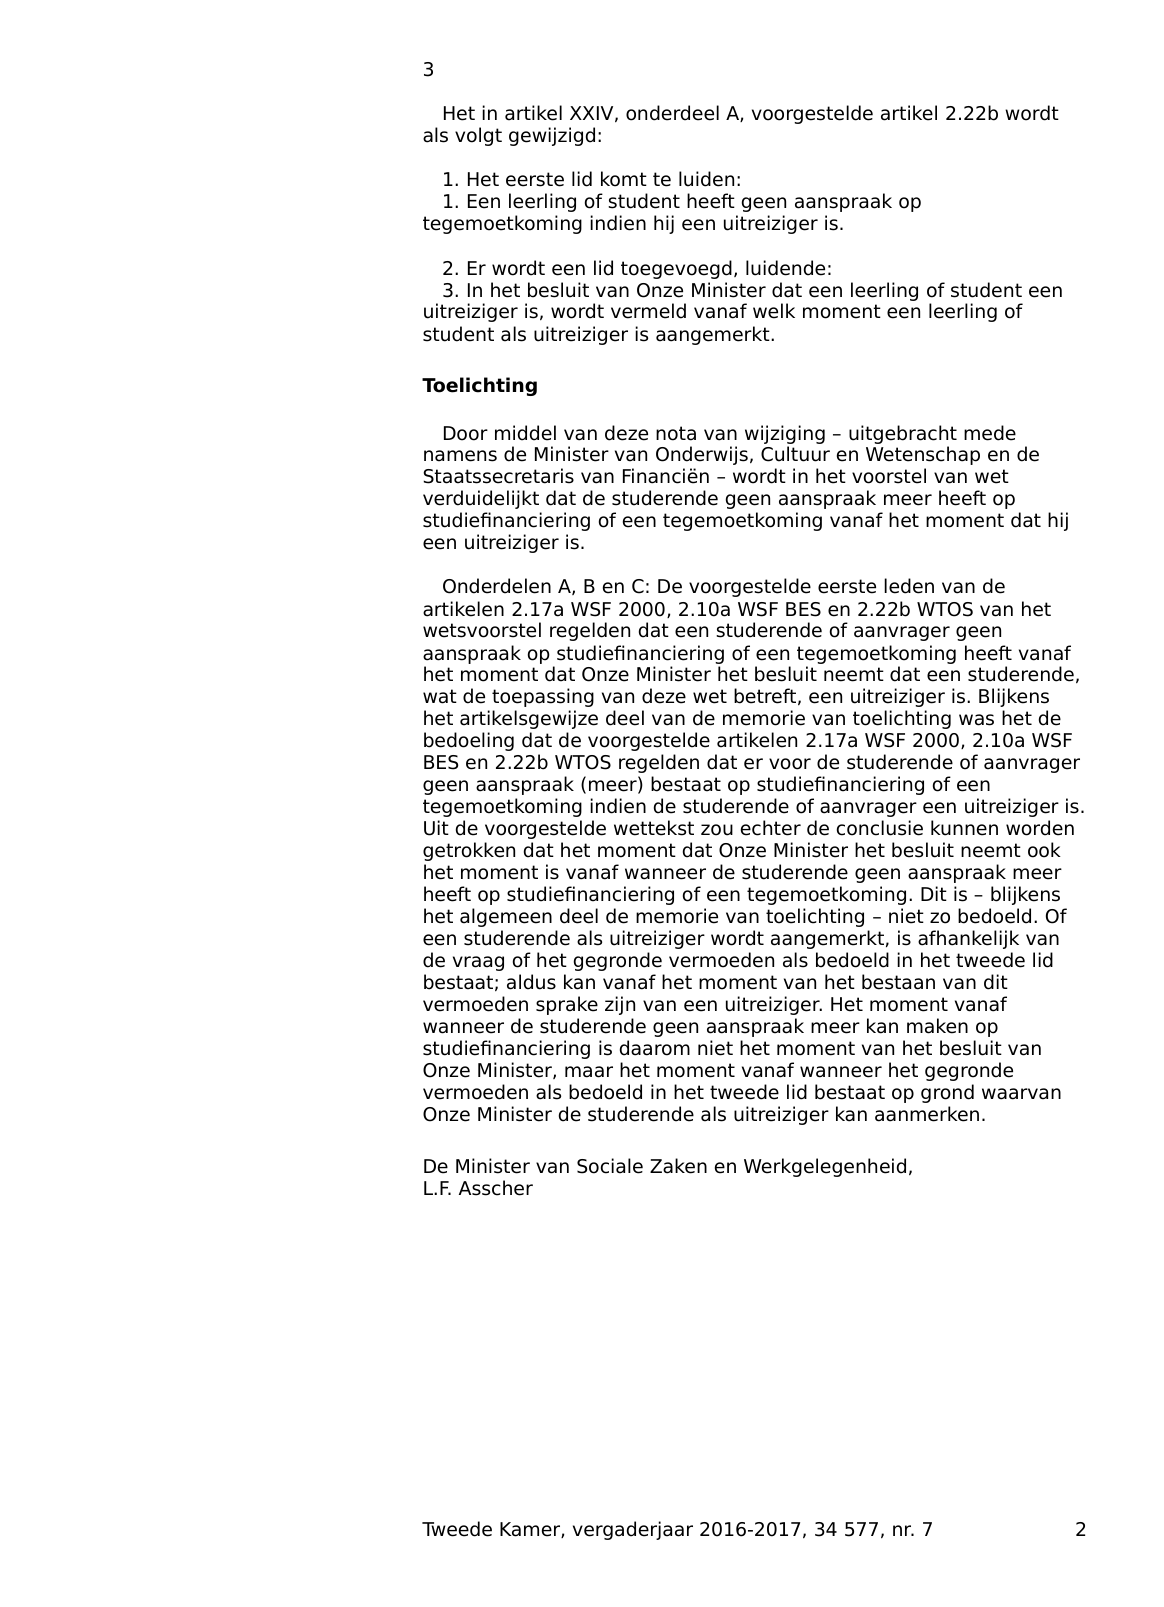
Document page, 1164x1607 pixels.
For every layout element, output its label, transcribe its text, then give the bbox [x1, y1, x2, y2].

subtitle Toelichting [422, 375, 1087, 397]
text 1. Een leerling of student heeft geen aanspraak op tegemoetkoming indien hij een uitreiziger is. [422, 191, 1087, 235]
text Onderdelen A, B en C: De voorgestelde eerste leden van de artikelen 2.17a WSF 2000, 2.10a WSF BES en 2.22b WTOS van het wetsvoorstel regelden dat een studerende of aanvrager geen aanspraak op studiefinanciering of een tegemoetkoming heeft vanaf het moment dat Onze Minister het besluit neemt dat een studerende, wat de toepassing van deze wet betreft, een uitreiziger is. Blijkens het artikelsgewijze deel van de memorie van toelichting was het de bedoeling dat de voorgestelde artikelen 2.17a WSF 2000, 2.10a WSF BES en 2.22b WTOS regelden dat er voor de studerende of aanvrager geen aanspraak (meer) bestaat op studiefinanciering of een tegemoetkoming indien de studerende of aanvrager een uitreiziger is. Uit de voorgestelde wettekst zou echter de conclusie kunnen worden getrokken dat het moment dat Onze Minister het besluit neemt ook het moment is vanaf wanneer de studerende geen aanspraak meer heeft op studiefinanciering of een tegemoetkoming. Dit is – blijkens het algemeen deel de memorie van toelichting – niet zo bedoeld. Of een studerende als uitreiziger wordt aangemerkt, is afhankelijk van de vraag of het gegronde vermoeden als bedoeld in het tweede lid bestaat; aldus kan vanaf het moment van het bestaan van dit vermoeden sprake zijn van een uitreiziger. Het moment vanaf wanneer de studerende geen aanspraak meer kan maken op studiefinanciering is daarom niet het moment van het besluit van Onze Minister, maar het moment vanaf wanneer het gegronde vermoeden als bedoeld in het tweede lid bestaat op grond waarvan Onze Minister de studerende als uitreiziger kan aanmerken. [422, 576, 1087, 1126]
text 3. In het besluit van Onze Minister dat een leerling of student een uitreiziger is, wordt vermeld vanaf welk moment een leerling of student als uitreiziger is aangemerkt. [422, 279, 1087, 345]
text 1. Het eerste lid komt te luiden: [422, 169, 1087, 191]
subtitle 3 [422, 59, 1087, 81]
text Het in artikel XXIV, onderdeel A, voorgestelde artikel 2.22b wordt als volgt gewijzigd: [422, 103, 1087, 147]
text Door middel van deze nota van wijziging – uitgebracht mede namens de Minister van Onderwijs, Cultuur en Wetenschap en de Staatssecretaris van Financiën – wordt in het voorstel van wet verduidelijkt dat de studerende geen aanspraak meer heeft op studiefinanciering of een tegemoetkoming vanaf het moment dat hij een uitreiziger is. [422, 422, 1087, 554]
text 2. Er wordt een lid toegevoegd, luidende: [422, 257, 1087, 279]
text De Minister van Sociale Zaken en Werkgelegenheid, L.F. Asscher [422, 1156, 1087, 1200]
